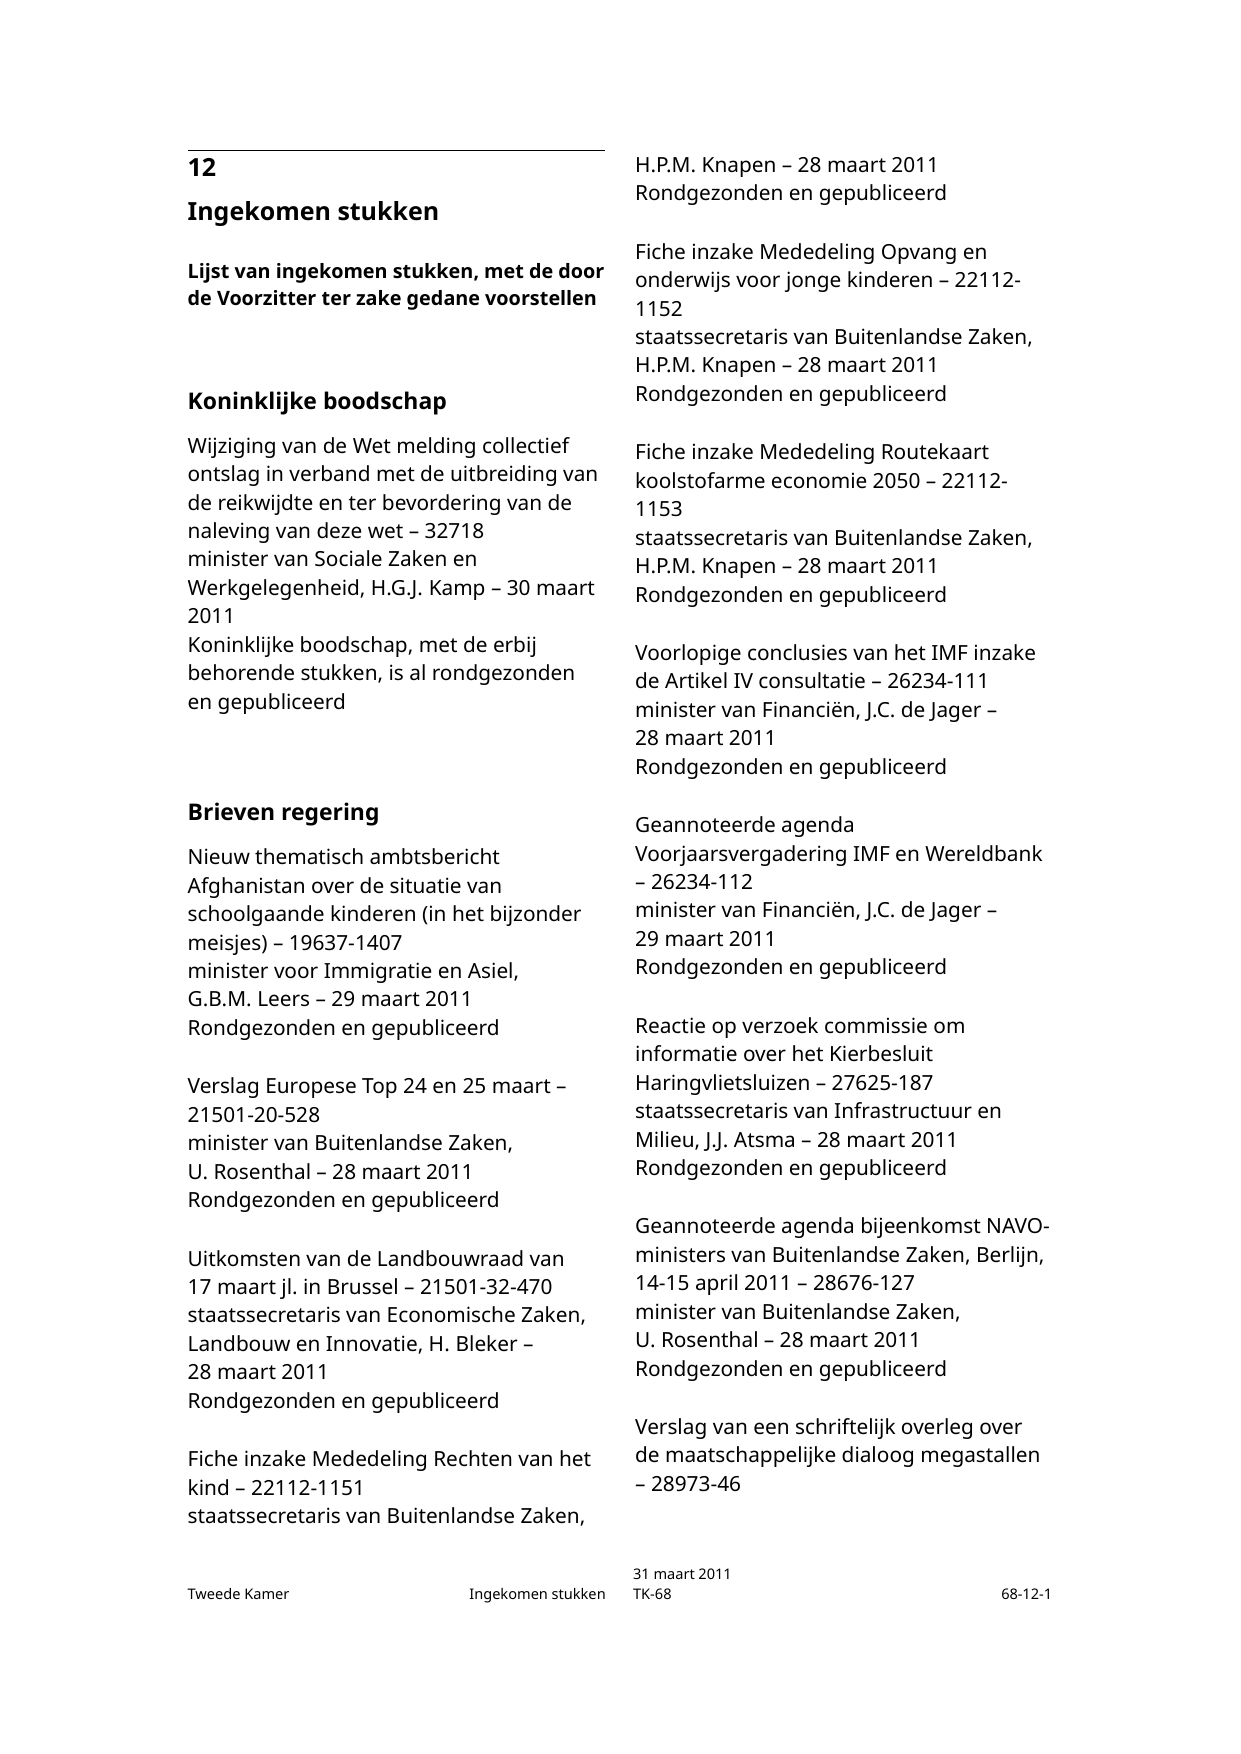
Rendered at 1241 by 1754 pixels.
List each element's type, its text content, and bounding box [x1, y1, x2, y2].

text minister van Buitenlandse Zaken, U. Rosenthal – 28 maart 2011 [635, 1297, 1053, 1354]
text Rondgezonden en gepubliceerd [187, 1185, 605, 1214]
text Verslag Europese Top 24 en 25 maart – 21501-20-528 [187, 1071, 605, 1128]
text Rondgezonden en gepubliceerd [635, 178, 1053, 207]
text H.P.M. Knapen – 28 maart 2011 [635, 150, 1053, 178]
text staatssecretaris van Buitenlandse Zaken, [187, 1501, 605, 1529]
text Fiche inzake Mededeling Opvang en onderwijs voor jonge kinderen – 22112-1152 [635, 237, 1053, 322]
text Rondgezonden en gepubliceerd [187, 1013, 605, 1041]
text Rondgezonden en gepubliceerd [635, 752, 1053, 780]
text Voorlopige conclusies van het IMF inzake de Artikel IV consultatie – 26234-111 [635, 638, 1053, 695]
text Rondgezonden en gepubliceerd [635, 580, 1053, 608]
text minister van Financiën, J.C. de Jager – 29 maart 2011 [635, 896, 1053, 952]
text Rondgezonden en gepubliceerd [635, 952, 1053, 981]
text minister voor Immigratie en Asiel, G.B.M. Leers – 29 maart 2011 [187, 956, 605, 1013]
text minister van Buitenlandse Zaken, U. Rosenthal – 28 maart 2011 [187, 1128, 605, 1185]
text  [187, 334, 605, 362]
subtitle Koninklijke boodschap [187, 384, 605, 416]
text Rondgezonden en gepubliceerd [187, 1386, 605, 1414]
text Fiche inzake Mededeling Rechten van het kind – 22112-1151 [187, 1444, 605, 1501]
text Ingekomen stukken [187, 193, 605, 227]
text staatssecretaris van Buitenlandse Zaken, H.P.M. Knapen – 28 maart 2011 [635, 523, 1053, 580]
text staatssecretaris van Infrastructuur en Milieu, J.J. Atsma – 28 maart 2011 [635, 1096, 1053, 1153]
text  [187, 745, 605, 774]
text Koninklijke boodschap, met de erbij behorende stukken, is al rondgezonden en gepubliceerd [187, 630, 605, 715]
text Fiche inzake Mededeling Routekaart koolstofarme economie 2050 – 22112-1153 [635, 437, 1053, 523]
text Geannoteerde agenda Voorjaarsvergadering IMF en Wereldbank – 26234-112 [635, 810, 1053, 896]
text Reactie op verzoek commissie om informatie over het Kierbesluit Haringvlietsluizen – 27625-187 [635, 1011, 1053, 1096]
text Wijziging van de Wet melding collectief ontslag in verband met de uitbreiding van de reikwijdte en ter bevordering van de naleving van deze wet – 32718 [187, 431, 605, 544]
text staatssecretaris van Buitenlandse Zaken, H.P.M. Knapen – 28 maart 2011 [635, 322, 1053, 379]
text 12 [187, 151, 605, 184]
subtitle Lijst van ingekomen stukken, met de door de Voorzitter ter zake gedane voorstellen [187, 257, 605, 311]
subtitle Brieven regering [187, 796, 605, 827]
text Rondgezonden en gepubliceerd [635, 1153, 1053, 1182]
text Rondgezonden en gepubliceerd [635, 1354, 1053, 1382]
text staatssecretaris van Economische Zaken, Landbouw en Innovatie, H. Bleker – 28 maart 2011 [187, 1301, 605, 1386]
text Uitkomsten van de Landbouwraad van 17 maart jl. in Brussel – 21501-32-470 [187, 1244, 605, 1301]
text Geannoteerde agenda bijeenkomst NAVO-ministers van Buitenlandse Zaken, Berlijn, 14-15 april 2011 – 28676-127 [635, 1212, 1053, 1297]
text minister van Financiën, J.C. de Jager – 28 maart 2011 [635, 695, 1053, 752]
text Rondgezonden en gepubliceerd [635, 379, 1053, 407]
text Verslag van een schriftelijk overleg over de maatschappelijke dialoog megastallen – 28973-46 [635, 1412, 1053, 1497]
text minister van Sociale Zaken en Werkgelegenheid, H.G.J. Kamp – 30 maart 2011 [187, 544, 605, 630]
text Nieuw thematisch ambtsbericht Afghanistan over de situatie van schoolgaande kinderen (in het bijzonder meisjes) – 19637-1407 [187, 842, 605, 956]
